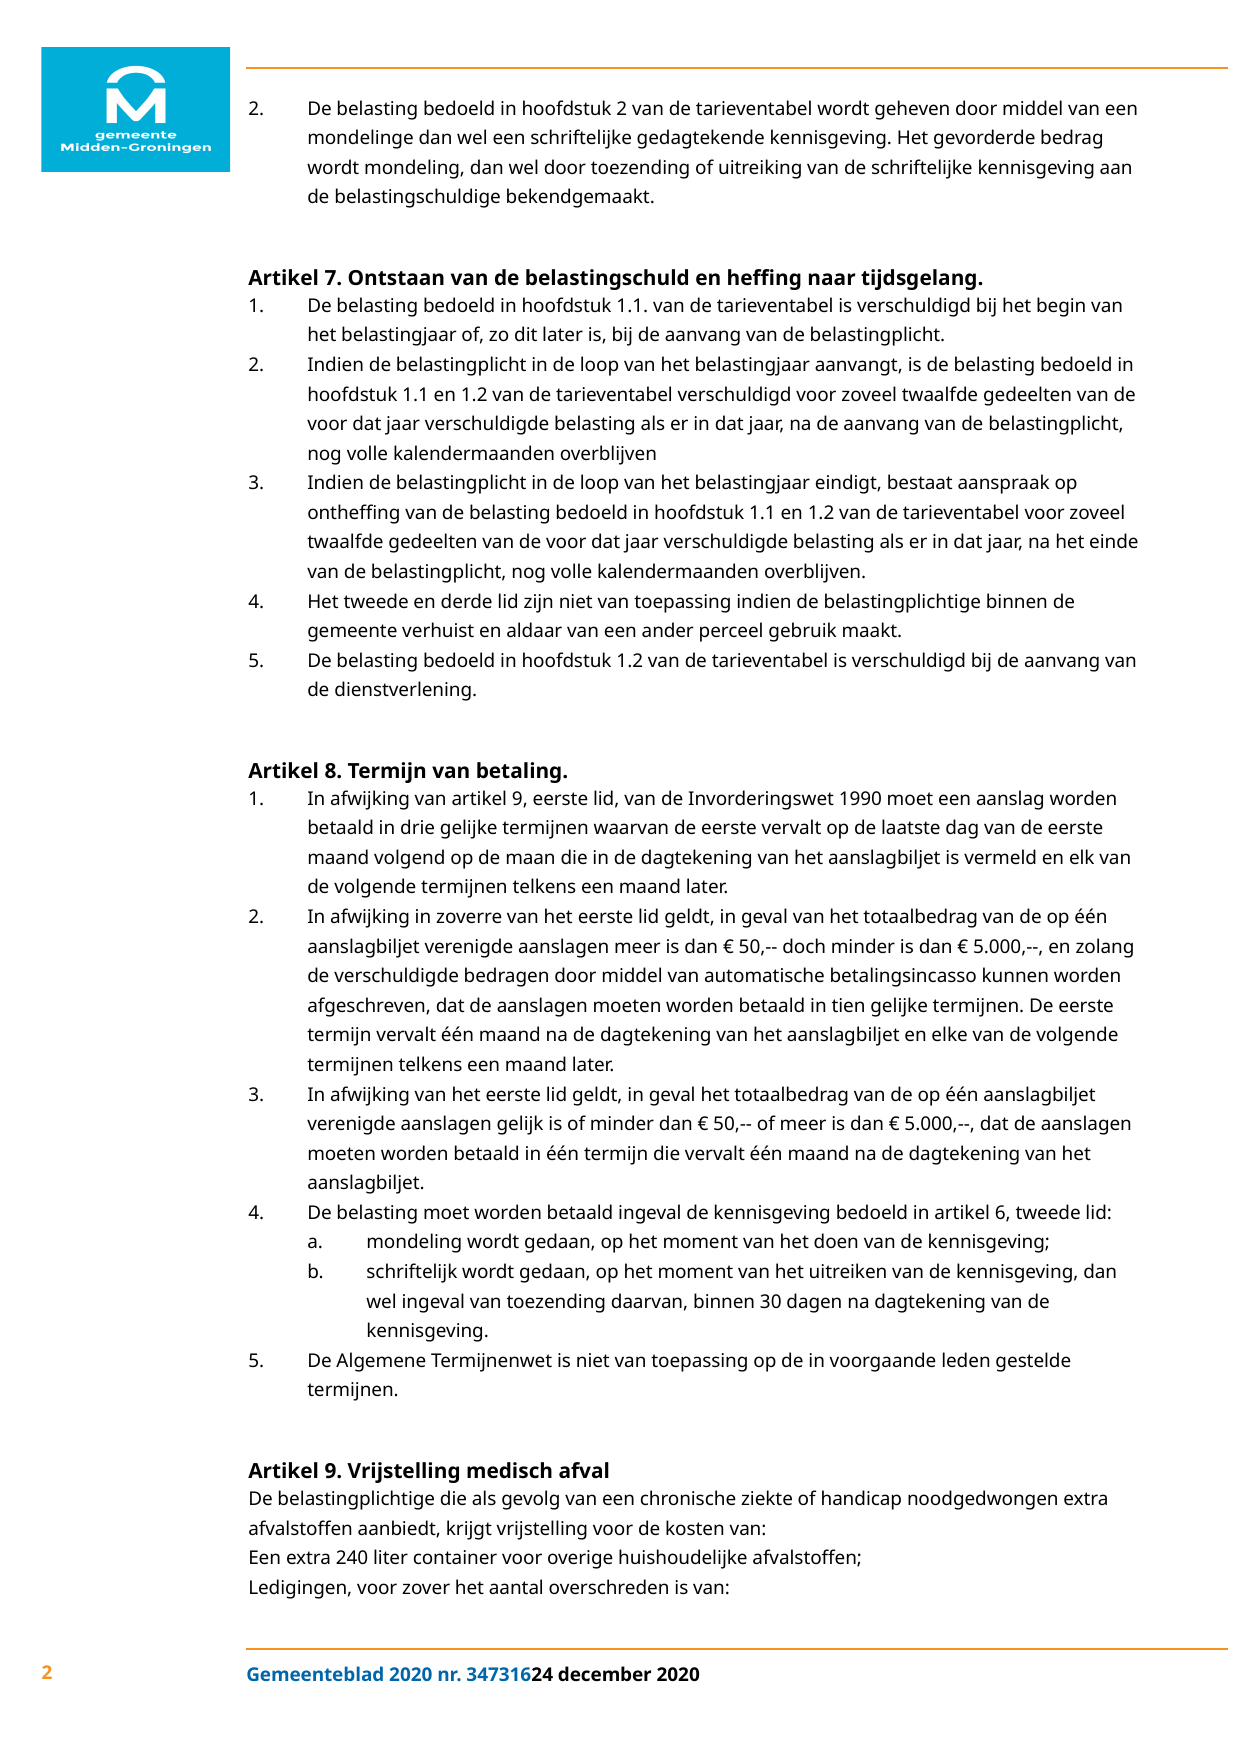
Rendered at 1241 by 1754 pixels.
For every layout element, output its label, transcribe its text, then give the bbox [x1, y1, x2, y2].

picture [108, 66, 164, 82]
text Artikel 9. Vrijstelling medisch afval [248, 1457, 1152, 1485]
list In afwijking van artikel 9, eerste lid, van de Invorderingswet 1990 moet een aanslag worden betaald in drie gelijke termijnen waarvan de eerste vervalt op de laatste dag van de eerste maand volgend op de maan die in de dagtekening van het aanslagbiljet is vermeld en elk van de volgende termijnen telkens een maand later. [248, 785, 1152, 899]
list schriftelijk wordt gedaan, op het moment van het uitreiken van de kennisgeving, dan wel ingeval van toezending daarvan, binnen 30 dagen na dagtekening van de kennisgeving. [307, 1258, 1152, 1343]
list In afwijking in zoverre van het eerste lid geldt, in geval van het totaalbedrag van de op één aanslagbiljet verenigde aanslagen meer is dan € 50,-- doch minder is dan € 5.000,--, en zolang de verschuldigde bedragen door middel van automatische betalingsincasso kunnen worden afgeschreven, dat de aanslagen moeten worden betaald in tien gelijke termijnen. De eerste termijn vervalt één maand na de dagtekening van het aanslagbiljet en elke van de volgende termijnen telkens een maand later. [248, 903, 1152, 1077]
picture [184, 146, 190, 153]
text Artikel 8. Termijn van betaling. [248, 757, 1152, 785]
text Een extra 240 liter container voor overige huishoudelijke afvalstoffen; [248, 1544, 1152, 1570]
text Ledigingen, voor zover het aantal overschreden is van: [248, 1574, 1152, 1599]
list Het tweede en derde lid zijn niet van toepassing indien de belastingplichtige binnen de gemeente verhuist en aldaar van een ander perceel gebruik maakt. [248, 588, 1152, 643]
list De belasting bedoeld in hoofdstuk 2 van de tarieventabel wordt geheven door middel van een mondelinge dan wel een schriftelijke gedagtekende kennisgeving. Het gevorderde bedrag wordt mondeling, dan wel door toezending of uitreiking van de schriftelijke kennisgeving aan de belastingschuldige bekendgemaakt. [248, 95, 1152, 209]
list De Algemene Termijnenwet is niet van toepassing op de in voorgaande leden gestelde termijnen. [248, 1347, 1152, 1402]
list De belasting moet worden betaald ingeval de kennisgeving bedoeld in artikel 6, tweede lid: [248, 1199, 1152, 1225]
list Indien de belastingplicht in de loop van het belastingjaar eindigt, bestaat aanspraak op ontheffing van de belasting bedoeld in hoofdstuk 1.1 en 1.2 van de tarieventabel voor zoveel twaalfde gedeelten van de voor dat jaar verschuldigde belasting als er in dat jaar, na het einde van de belastingplicht, nog volle kalendermaanden overblijven. [248, 469, 1152, 584]
list Indien de belastingplicht in de loop van het belastingjaar aanvangt, is de belasting bedoeld in hoofdstuk 1.1 en 1.2 van de tarieventabel verschuldigd voor zoveel twaalfde gedeelten van de voor dat jaar verschuldigde belasting als er in dat jaar, na de aanvang van de belastingplicht, nog volle kalendermaanden overblijven [248, 351, 1152, 466]
text Artikel 7. Ontstaan van de belastingschuld en heffing naar tijdsgelang. [248, 263, 1152, 292]
list De belasting bedoeld in hoofdstuk 1.2 van de tarieventabel is verschuldigd bij de aanvang van de dienstverlening. [248, 647, 1152, 702]
list De belasting bedoeld in hoofdstuk 1.1. van de tarieventabel is verschuldigd bij het begin van het belastingjaar of, zo dit later is, bij de aanvang van de belastingplicht. [248, 292, 1152, 347]
list mondeling wordt gedaan, op het moment van het doen van de kennisgeving; [307, 1229, 1152, 1254]
list In afwijking van het eerste lid geldt, in geval het totaalbedrag van de op één aanslagbiljet verenigde aanslagen gelijk is of minder dan € 50,-- of meer is dan € 5.000,--, dat de aanslagen moeten worden betaald in één termijn die vervalt één maand na de dagtekening van het aanslagbiljet. [248, 1081, 1152, 1195]
picture [107, 89, 165, 122]
text De belastingplichtige die als gevolg van een chronische ziekte of handicap noodgedwongen extra afvalstoffen aanbiedt, krijgt vrijstelling voor de kosten van: [248, 1485, 1152, 1540]
